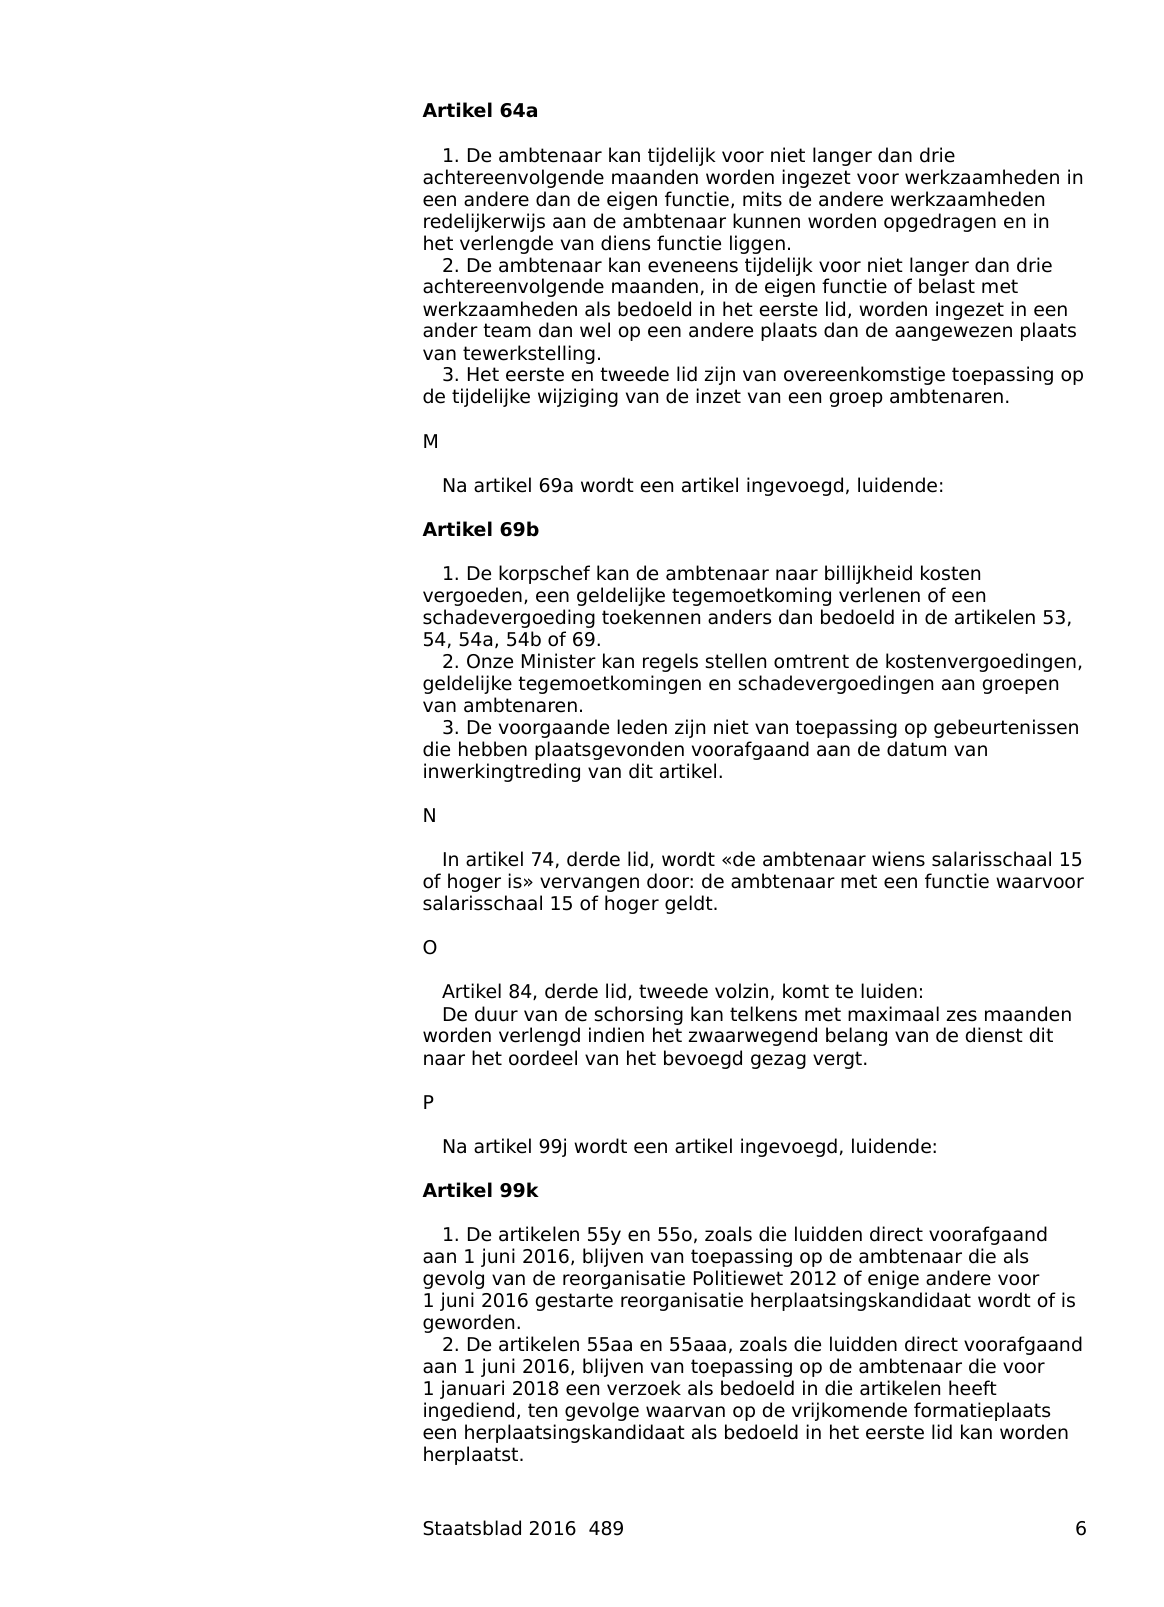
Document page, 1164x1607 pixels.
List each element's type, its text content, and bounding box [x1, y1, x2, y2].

text 2. De artikelen 55aa en 55aaa, zoals die luidden direct voorafgaand aan 1 juni 2016, blijven van toepassing op de ambtenaar die voor 1 januari 2018 een verzoek als bedoeld in die artikelen heeft ingediend, ten gevolge waarvan op de vrijkomende formatieplaats een herplaatsingskandidaat als bedoeld in het eerste lid kan worden herplaatst. [422, 1334, 1087, 1466]
text In artikel 74, derde lid, wordt «de ambtenaar wiens salarisschaal 15 of hoger is» vervangen door: de ambtenaar met een functie waarvoor salarisschaal 15 of hoger geldt. [422, 849, 1087, 915]
text 2. De ambtenaar kan eveneens tijdelijk voor niet langer dan drie achtereenvolgende maanden, in de eigen functie of belast met werkzaamheden als bedoeld in het eerste lid, worden ingezet in een ander team dan wel op een andere plaats dan de aangewezen plaats van tewerkstelling. [422, 254, 1087, 364]
text O [422, 937, 1087, 959]
text M [422, 431, 1087, 452]
text 3. De voorgaande leden zijn niet van toepassing op gebeurtenissen die hebben plaatsgevonden voorafgaand aan de datum van inwerkingtreding van dit artikel. [422, 717, 1087, 783]
text De duur van de schorsing kan telkens met maximaal zes maanden worden verlengd indien het zwaarwegend belang van de dienst dit naar het oordeel van het bevoegd gezag vergt. [422, 1003, 1087, 1069]
text 1. De korpschef kan de ambtenaar naar billijkheid kosten vergoeden, een geldelijke tegemoetkoming verlenen of een schadevergoeding toekennen anders dan bedoeld in de artikelen 53, 54, 54a, 54b of 69. [422, 563, 1087, 651]
text N [422, 805, 1087, 827]
text 3. Het eerste en tweede lid zijn van overeenkomstige toepassing op de tijdelijke wijziging van de inzet van een groep ambtenaren. [422, 364, 1087, 408]
text 1. De ambtenaar kan tijdelijk voor niet langer dan drie achtereenvolgende maanden worden ingezet voor werkzaamheden in een andere dan de eigen functie, mits de andere werkzaamheden redelijkerwijs aan de ambtenaar kunnen worden opgedragen en in het verlengde van diens functie liggen. [422, 144, 1087, 254]
text Na artikel 99j wordt een artikel ingevoegd, luidende: [422, 1136, 1087, 1158]
text 1. De artikelen 55y en 55o, zoals die luidden direct voorafgaand aan 1 juni 2016, blijven van toepassing op de ambtenaar die als gevolg van de reorganisatie Politiewet 2012 of enige andere voor 1 juni 2016 gestarte reorganisatie herplaatsingskandidaat wordt of is geworden. [422, 1224, 1087, 1334]
subtitle Artikel 69b [422, 519, 1087, 541]
text P [422, 1092, 1087, 1113]
text Artikel 84, derde lid, tweede volzin, komt te luiden: [422, 981, 1087, 1003]
subtitle Artikel 99k [422, 1180, 1087, 1202]
text Na artikel 69a wordt een artikel ingevoegd, luidende: [422, 475, 1087, 497]
subtitle Artikel 64a [422, 100, 1087, 122]
text 2. Onze Minister kan regels stellen omtrent de kostenvergoedingen, geldelijke tegemoetkomingen en schadevergoedingen aan groepen van ambtenaren. [422, 651, 1087, 717]
